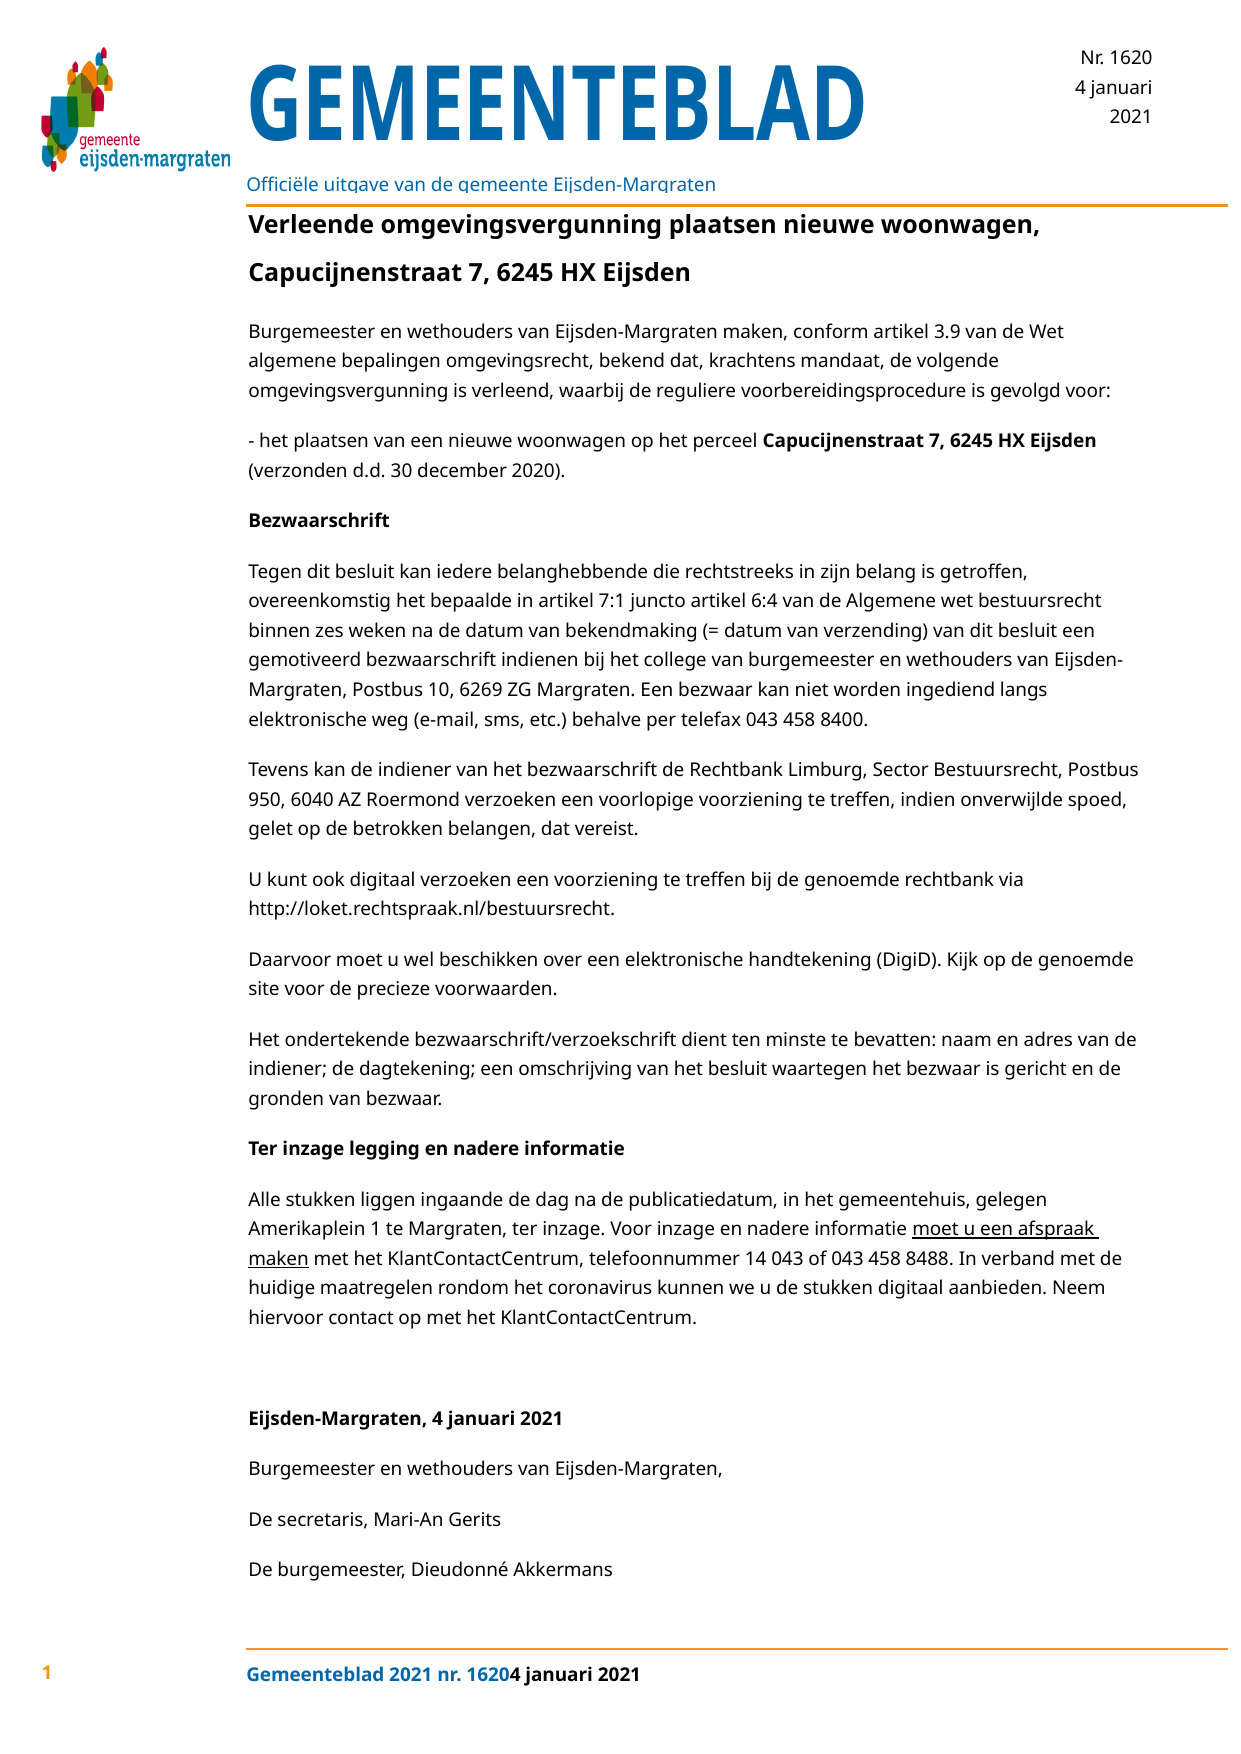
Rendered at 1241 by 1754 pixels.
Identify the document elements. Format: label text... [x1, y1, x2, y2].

text De burgemeester, Dieudonné Akkermans [248, 1556, 1152, 1582]
picture [41, 47, 231, 172]
text Tevens kan de indiener van het bezwaarschrift de Rechtbank Limburg, Sector Bestuursrecht, Postbus 950, 6040 AZ Roermond verzoeken een voorlopige voorziening te treffen, indien onverwijlde spoed, gelet op de betrokken belangen, dat vereist. [248, 756, 1152, 841]
text - het plaatsen van een nieuwe woonwagen op het perceel Capucijnenstraat 7, 6245 HX Eijsden (verzonden d.d. 30 december 2020). [248, 427, 1152, 483]
text Het ondertekende bezwaarschrift/verzoekschrift dient ten minste te bevatten: naam en adres van de indiener; de dagtekening; een omschrijving van het besluit waartegen het bezwaar is gericht en de gronden van bezwaar. [248, 1026, 1152, 1111]
text Eijsden-Margraten, 4 januari 2021 [248, 1405, 1152, 1431]
text De secretaris, Mari-An Gerits [248, 1506, 1152, 1532]
text Daarvoor moet u wel beschikken over een elektronische handtekening (DigiD). Kijk op de genoemde site voor de precieze voorwaarden. [248, 946, 1152, 1001]
text Burgemeester en wethouders van Eijsden-Margraten, [248, 1455, 1152, 1481]
text Burgemeester en wethouders van Eijsden-Margraten maken, conform artikel 3.9 van de Wet algemene bepalingen omgevingsrecht, bekend dat, krachtens mandaat, de volgende omgevingsvergunning is verleend, waarbij de reguliere voorbereidingsprocedure is gevolgd voor: [248, 318, 1152, 403]
text U kunt ook digitaal verzoeken een voorziening te treffen bij de genoemde rechtbank via http://loket.rechtspraak.nl/bestuursrecht. [248, 866, 1152, 921]
text Alle stukken liggen ingaande de dag na de publicatiedatum, in het gemeentehuis, gelegen Amerikaplein 1 te Margraten, ter inzage. Voor inzage en nadere informatie moet u een afspraak maken met het KlantContactCentrum, telefoonnummer 14 043 of 043 458 8488. In verband met de huidige maatregelen rondom het coronavirus kunnen we u de stukken digitaal aanbieden. Neem hiervoor contact op met het KlantContactCentrum. [248, 1186, 1152, 1330]
text Ter inzage legging en nadere informatie [248, 1135, 1152, 1161]
text Verleende omgevingsvergunning plaatsen nieuwe woonwagen, Capucijnenstraat 7, 6245 HX Eijsden [248, 207, 1152, 288]
text Tegen dit besluit kan iedere belanghebbende die rechtstreeks in zijn belang is getroffen, overeenkomstig het bepaalde in artikel 7:1 juncto artikel 6:4 van de Algemene wet bestuursrecht binnen zes weken na de datum van bekendmaking (= datum van verzending) van dit besluit een gemotiveerd bezwaarschrift indienen bij het college van burgemeester en wethouders van Eijsden-Margraten, Postbus 10, 6269 ZG Margraten. Een bezwaar kan niet worden ingediend langs elektronische weg (e-mail, sms, etc.) behalve per telefax 043 458 8400. [248, 558, 1152, 732]
text Bezwaarschrift [248, 507, 1152, 533]
